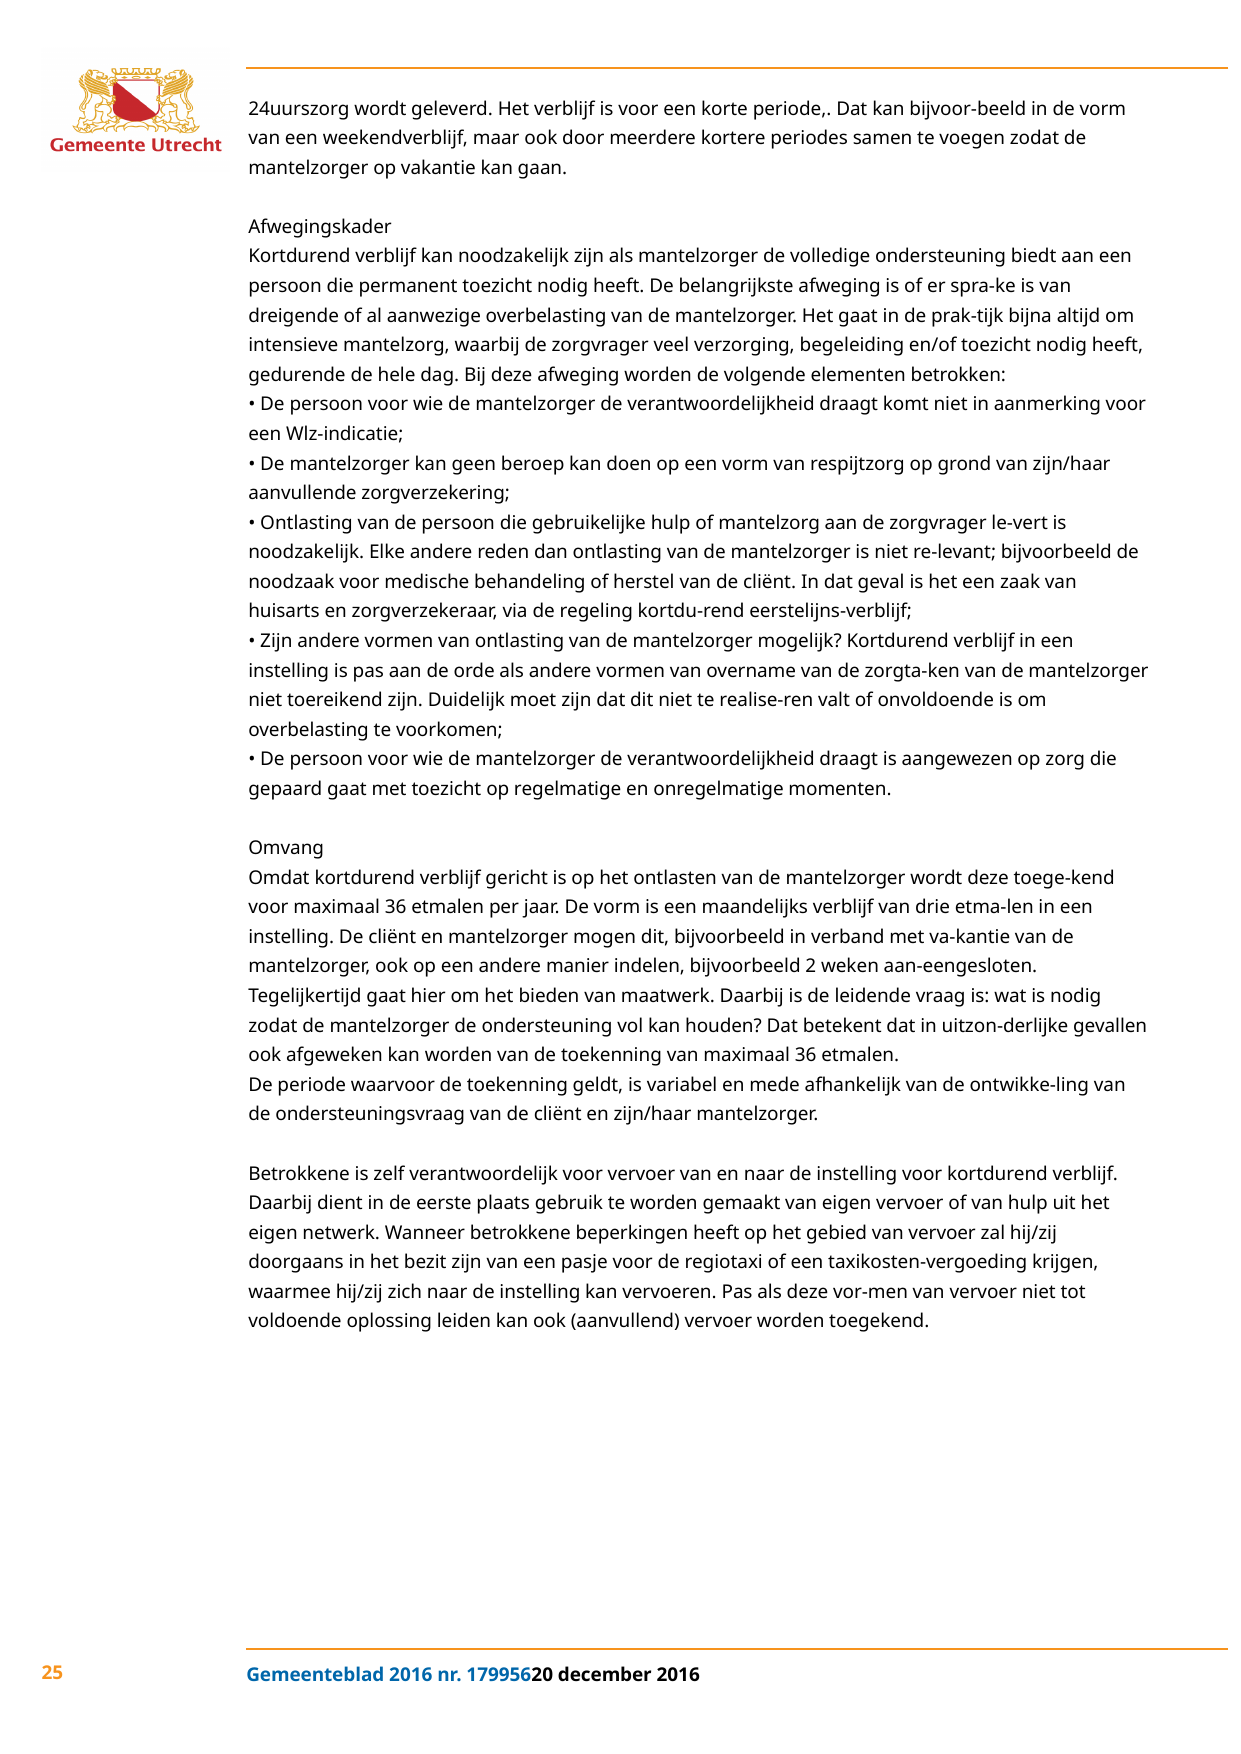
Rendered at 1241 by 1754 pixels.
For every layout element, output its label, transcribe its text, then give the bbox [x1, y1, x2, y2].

text • Zijn andere vormen van ontlasting van de mantelzorger mogelijk? Kortdurend verblijf in een instelling is pas aan de orde als andere vormen van overname van de zorgta-ken van de mantelzorger niet toereikend zijn. Duidelijk moet zijn dat dit niet te realise-ren valt of onvoldoende is om overbelasting te voorkomen; [248, 627, 1152, 742]
text Kortdurend verblijf kan noodzakelijk zijn als mantelzorger de volledige ondersteuning biedt aan een persoon die permanent toezicht nodig heeft. De belangrijkste afweging is of er spra-ke is van dreigende of al aanwezige overbelasting van de mantelzorger. Het gaat in de prak-tijk bijna altijd om intensieve mantelzorg, waarbij de zorgvrager veel verzorging, begeleiding en/of toezicht nodig heeft, gedurende de hele dag. Bij deze afweging worden de volgende elementen betrokken: [248, 243, 1152, 387]
text • De mantelzorger kan geen beroep kan doen op een vorm van respijtzorg op grond van zijn/haar aanvullende zorgverzekering; [248, 450, 1152, 505]
text Afwegingskader [248, 213, 1152, 239]
text Betrokkene is zelf verantwoordelijk voor vervoer van en naar de instelling voor kortdurend verblijf. Daarbij dient in de eerste plaats gebruik te worden gemaakt van eigen vervoer of van hulp uit het eigen netwerk. Wanneer betrokkene beperkingen heeft op het gebied van vervoer zal hij/zij doorgaans in het bezit zijn van een pasje voor de regiotaxi of een taxikosten-vergoeding krijgen, waarmee hij/zij zich naar de instelling kan vervoeren. Pas als deze vor-men van vervoer niet tot voldoende oplossing leiden kan ook (aanvullend) vervoer worden toegekend. [248, 1160, 1152, 1333]
text • Ontlasting van de persoon die gebruikelijke hulp of mantelzorg aan de zorgvrager le-vert is noodzakelijk. Elke andere reden dan ontlasting van de mantelzorger is niet re-levant; bijvoorbeeld de noodzaak voor medische behandeling of herstel van de cliënt. In dat geval is het een zaak van huisarts en zorgverzekeraar, via de regeling kortdu-rend eerstelijns-verblijf; [248, 509, 1152, 623]
text 24uurszorg wordt geleverd. Het verblijf is voor een korte periode,. Dat kan bijvoor-beeld in de vorm van een weekendverblijf, maar ook door meerdere kortere periodes samen te voegen zodat de mantelzorger op vakantie kan gaan. [248, 95, 1152, 180]
text Tegelijkertijd gaat hier om het bieden van maatwerk. Daarbij is de leidende vraag is: wat is nodig zodat de mantelzorger de ondersteuning vol kan houden? Dat betekent dat in uitzon-derlijke gevallen ook afgeweken kan worden van de toekenning van maximaal 36 etmalen. [248, 982, 1152, 1067]
text • De persoon voor wie de mantelzorger de verantwoordelijkheid draagt komt niet in aanmerking voor een Wlz-indicatie; [248, 391, 1152, 446]
text Omdat kortdurend verblijf gericht is op het ontlasten van de mantelzorger wordt deze toege-kend voor maximaal 36 etmalen per jaar. De vorm is een maandelijks verblijf van drie etma-len in een instelling. De cliënt en mantelzorger mogen dit, bijvoorbeeld in verband met va-kantie van de mantelzorger, ook op een andere manier indelen, bijvoorbeeld 2 weken aan-eengesloten. [248, 864, 1152, 978]
text Omvang [248, 834, 1152, 860]
text De periode waarvoor de toekenning geldt, is variabel en mede afhankelijk van de ontwikke-ling van de ondersteuningsvraag van de cliënt en zijn/haar mantelzorger. [248, 1071, 1152, 1126]
picture [41, 47, 231, 172]
text • De persoon voor wie de mantelzorger de verantwoordelijkheid draagt is aangewezen op zorg die gepaard gaat met toezicht op regelmatige en onregelmatige momenten. [248, 746, 1152, 801]
